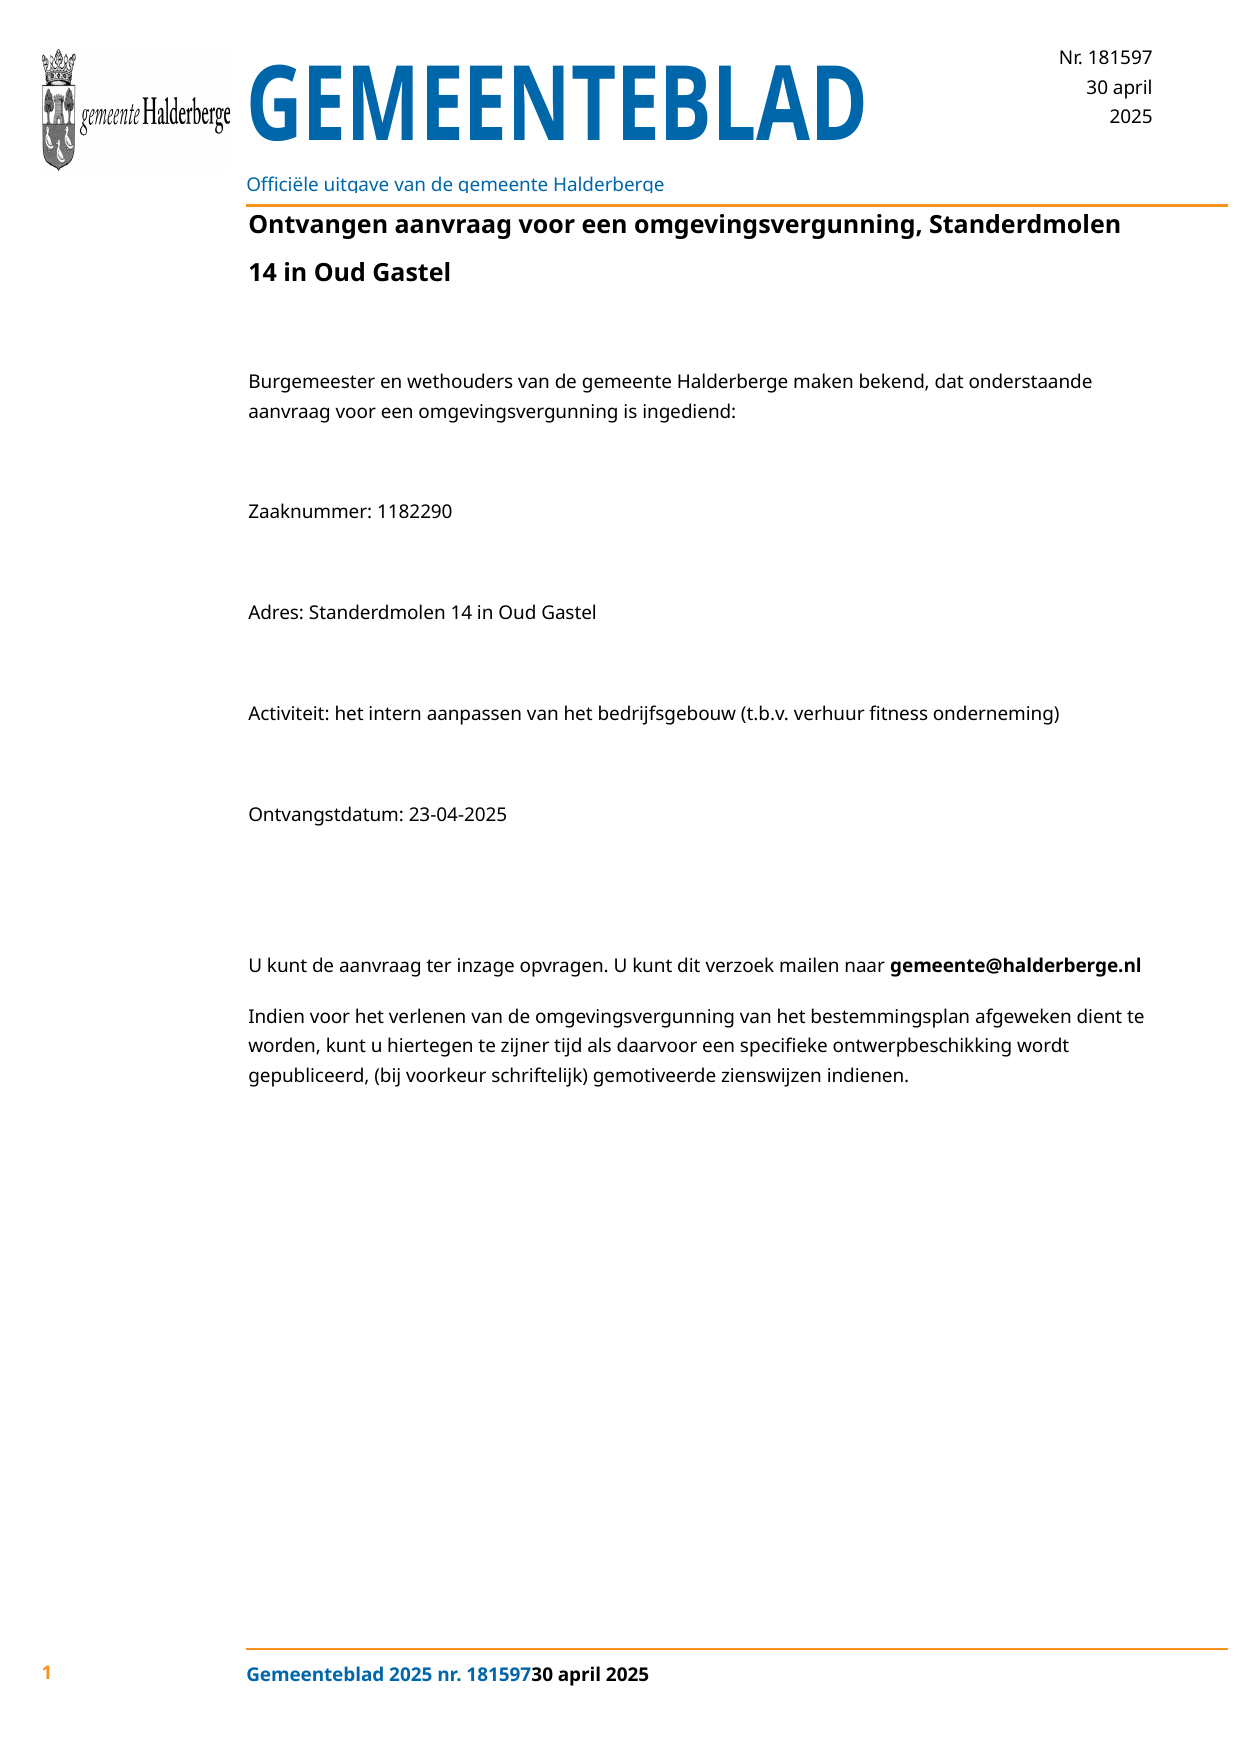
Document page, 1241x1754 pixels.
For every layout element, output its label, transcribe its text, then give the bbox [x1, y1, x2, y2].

picture [41, 47, 231, 172]
text Zaaknummer: 1182290 [248, 499, 1152, 524]
text Adres: Standerdmolen 14 in Oud Gastel [248, 599, 1152, 625]
text Indien voor het verlenen van de omgevingsvergunning van het bestemmingsplan afgeweken dient te worden, kunt u hiertegen te zijner tijd als daarvoor een specifieke ontwerpbeschikking wordt gepubliceerd, (bij voorkeur schriftelijk) gemotiveerde zienswijzen indienen. [248, 1003, 1152, 1088]
text Activiteit: het intern aanpassen van het bedrijfsgebouw (t.b.v. verhuur fitness onderneming) [248, 700, 1152, 726]
text Ontvangen aanvraag voor een omgevingsvergunning, Standerdmolen 14 in Oud Gastel [248, 207, 1152, 288]
text U kunt de aanvraag ter inzage opvragen. U kunt dit verzoek mailen naar gemeente@halderberge.nl [248, 952, 1152, 978]
text Burgemeester en wethouders van de gemeente Halderberge maken bekend, dat onderstaande aanvraag voor een omgevingsvergunning is ingediend: [248, 368, 1152, 424]
text Ontvangstdatum: 23-04-2025 [248, 801, 1152, 827]
